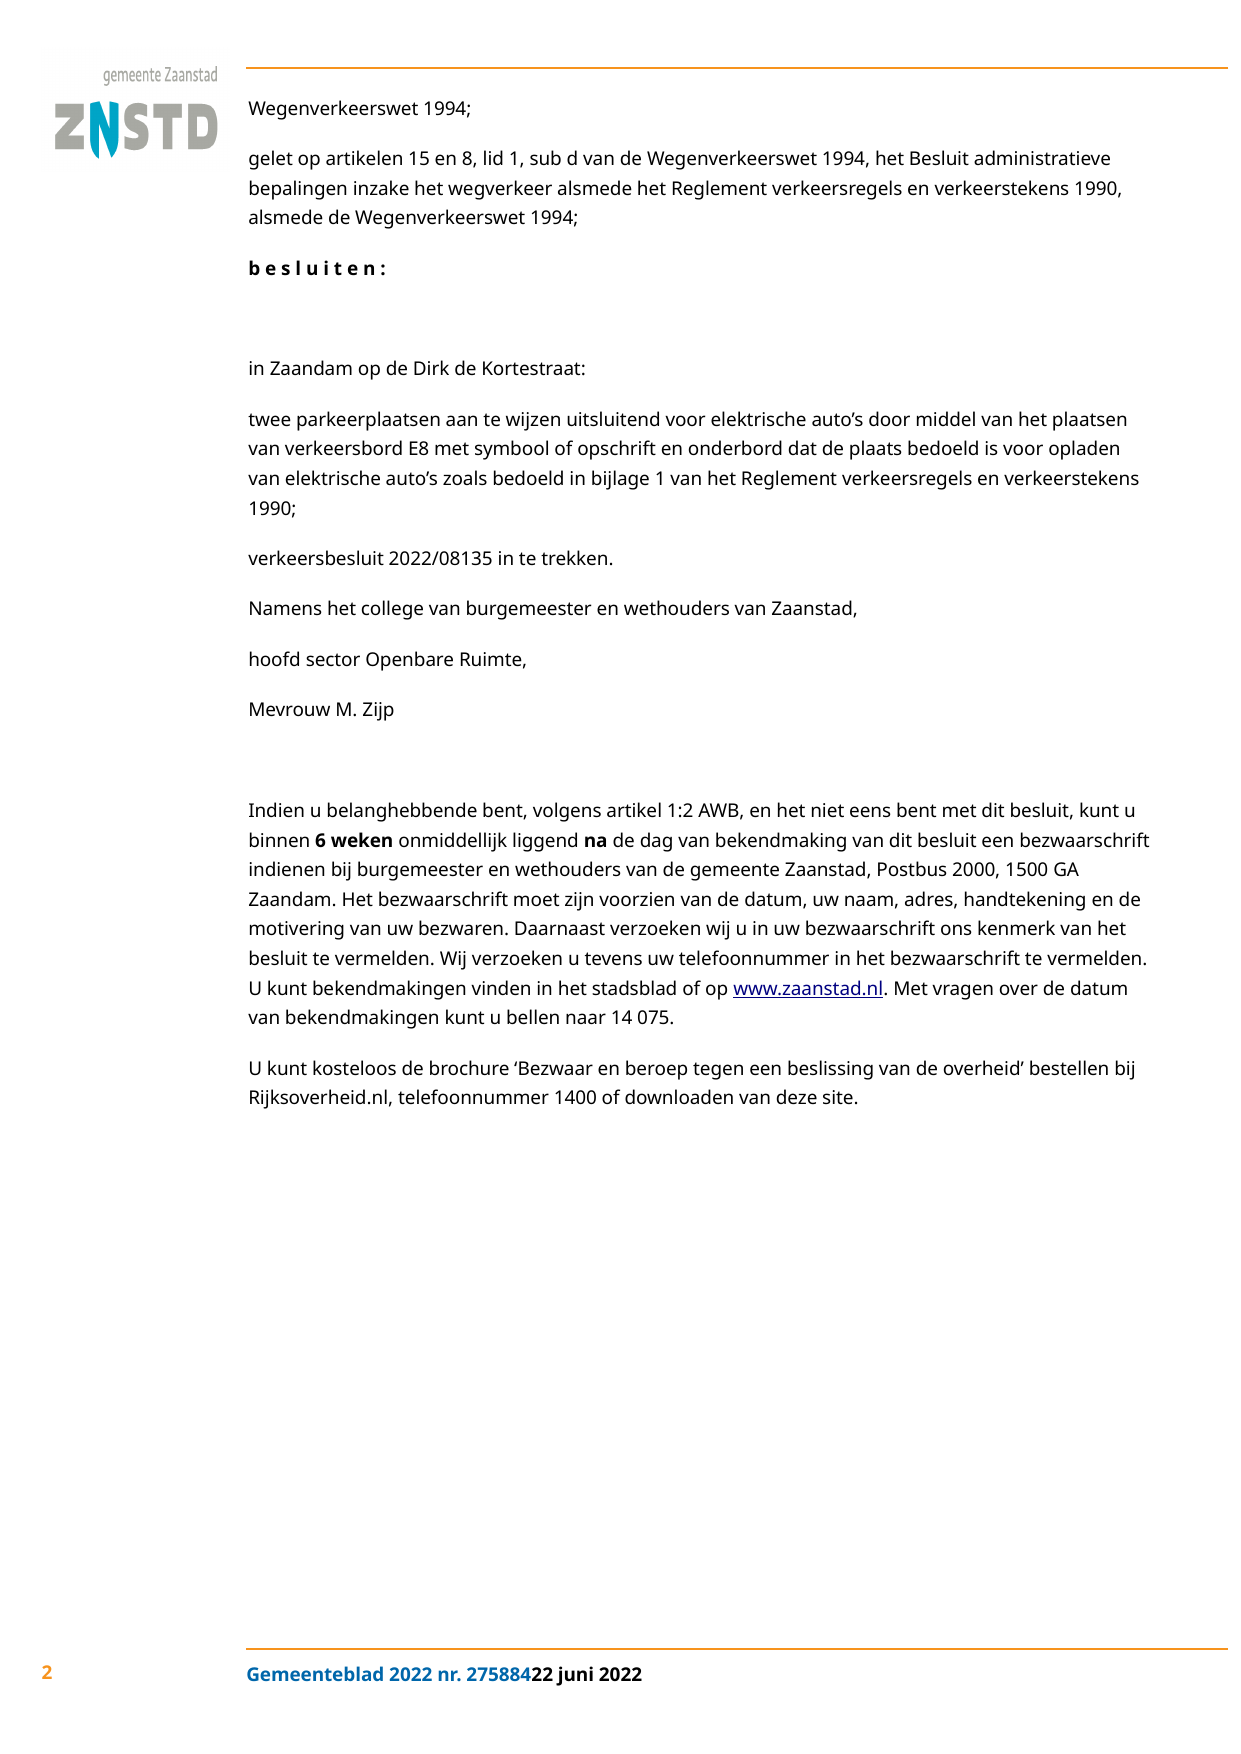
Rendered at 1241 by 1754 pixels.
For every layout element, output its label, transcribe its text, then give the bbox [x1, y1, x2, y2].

text Indien u belanghebbende bent, volgens artikel 1:2 AWB, en het niet eens bent met dit besluit, kunt u binnen 6 weken onmiddellijk liggend na de dag van bekendmaking van dit besluit een bezwaarschrift indienen bij burgemeester en wethouders van de gemeente Zaanstad, Postbus 2000, 1500 GA Zaandam. Het bezwaarschrift moet zijn voorzien van de datum, uw naam, adres, handtekening en de motivering van uw bezwaren. Daarnaast verzoeken wij u in uw bezwaarschrift ons kenmerk van het besluit te vermelden. Wij verzoeken u tevens uw telefoonnummer in het bezwaarschrift te vermelden. U kunt bekendmakingen vinden in het stadsblad of op www.zaanstad.nl. Met vragen over de datum van bekendmakingen kunt u bellen naar 14 075. [248, 797, 1152, 1030]
text Mevrouw M. Zijp [248, 696, 1152, 722]
text Wegenverkeerswet 1994; [248, 95, 1152, 121]
text in Zaandam op de Dirk de Kortestraat: [248, 356, 1152, 381]
text hoofd sector Openbare Ruimte, [248, 646, 1152, 672]
text Namens het college van burgemeester en wethouders van Zaanstad, [248, 596, 1152, 621]
text gelet op artikelen 15 en 8, lid 1, sub d van de Wegenverkeerswet 1994, het Besluit administratieve bepalingen inzake het wegverkeer alsmede het Reglement verkeersregels en verkeerstekens 1990, alsmede de Wegenverkeerswet 1994; [248, 145, 1152, 230]
text U kunt kosteloos de brochure ‘Bezwaar en beroep tegen een beslissing van de overheid’ bestellen bij Rijksoverheid.nl, telefoonnummer 1400 of downloaden van deze site. [248, 1055, 1152, 1110]
text verkeersbesluit 2022/08135 in te trekken. [248, 545, 1152, 571]
text twee parkeerplaatsen aan te wijzen uitsluitend voor elektrische auto’s door middel van het plaatsen van verkeersbord E8 met symbool of opschrift en onderbord dat de plaats bedoeld is voor opladen van elektrische auto’s zoals bedoeld in bijlage 1 van het Reglement verkeersregels en verkeerstekens 1990; [248, 406, 1152, 521]
picture [41, 47, 231, 172]
text b e s l u i t e n : [248, 255, 1152, 281]
